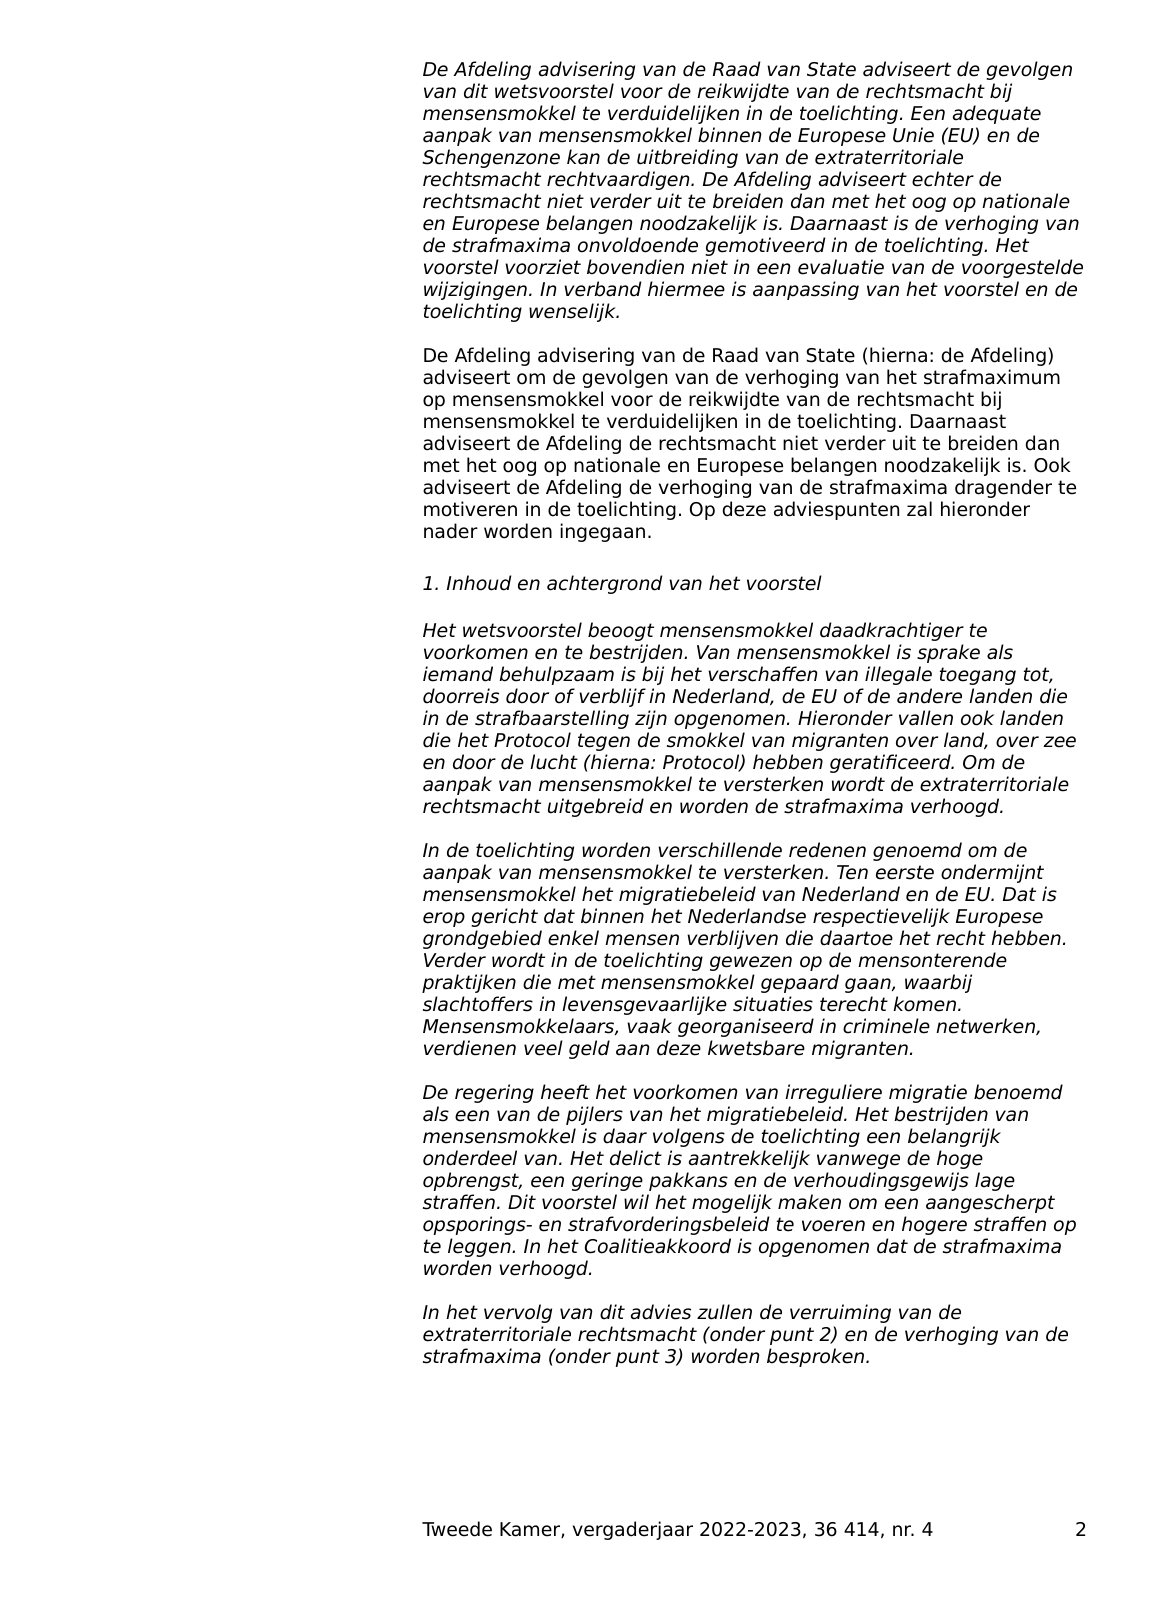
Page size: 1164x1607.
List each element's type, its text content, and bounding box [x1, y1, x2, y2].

text In de toelichting worden verschillende redenen genoemd om de aanpak van mensensmokkel te versterken. Ten eerste ondermijnt mensensmokkel het migratiebeleid van Nederland en de EU. Dat is erop gericht dat binnen het Nederlandse respectievelijk Europese grondgebied enkel mensen verblijven die daartoe het recht hebben. Verder wordt in de toelichting gewezen op de mensonterende praktijken die met mensensmokkel gepaard gaan, waarbij slachtoffers in levensgevaarlijke situaties terecht komen. Mensensmokkelaars, vaak georganiseerd in criminele netwerken, verdienen veel geld aan deze kwetsbare migranten. [422, 840, 1087, 1059]
subtitle 1. Inhoud en achtergrond van het voorstel [422, 573, 1087, 595]
text De regering heeft het voorkomen van irreguliere migratie benoemd als een van de pijlers van het migratiebeleid. Het bestrijden van mensensmokkel is daar volgens de toelichting een belangrijk onderdeel van. Het delict is aantrekkelijk vanwege de hoge opbrengst, een geringe pakkans en de verhoudingsgewijs lage straffen. Dit voorstel wil het mogelijk maken om een aangescherpt opsporings- en strafvorderingsbeleid te voeren en hogere straffen op te leggen. In het Coalitieakkoord is opgenomen dat de strafmaxima worden verhoogd. [422, 1082, 1087, 1279]
text Het wetsvoorstel beoogt mensensmokkel daadkrachtiger te voorkomen en te bestrijden. Van mensensmokkel is sprake als iemand behulpzaam is bij het verschaffen van illegale toegang tot, doorreis door of verblijf in Nederland, de EU of de andere landen die in de strafbaarstelling zijn opgenomen. Hieronder vallen ook landen die het Protocol tegen de smokkel van migranten over land, over zee en door de lucht (hierna: Protocol) hebben geratificeerd. Om de aanpak van mensensmokkel te versterken wordt de extraterritoriale rechtsmacht uitgebreid en worden de strafmaxima verhoogd. [422, 620, 1087, 818]
text De Afdeling advisering van de Raad van State (hierna: de Afdeling) adviseert om de gevolgen van de verhoging van het strafmaximum op mensensmokkel voor de reikwijdte van de rechtsmacht bij mensensmokkel te verduidelijken in de toelichting. Daarnaast adviseert de Afdeling de rechtsmacht niet verder uit te breiden dan met het oog op nationale en Europese belangen noodzakelijk is. Ook adviseert de Afdeling de verhoging van de strafmaxima dragender te motiveren in de toelichting. Op deze adviespunten zal hieronder nader worden ingegaan. [422, 345, 1087, 543]
text De Afdeling advisering van de Raad van State adviseert de gevolgen van dit wetsvoorstel voor de reikwijdte van de rechtsmacht bij mensensmokkel te verduidelijken in de toelichting. Een adequate aanpak van mensensmokkel binnen de Europese Unie (EU) en de Schengenzone kan de uitbreiding van de extraterritoriale rechtsmacht rechtvaardigen. De Afdeling adviseert echter de rechtsmacht niet verder uit te breiden dan met het oog op nationale en Europese belangen noodzakelijk is. Daarnaast is de verhoging van de strafmaxima onvoldoende gemotiveerd in de toelichting. Het voorstel voorziet bovendien niet in een evaluatie van de voorgestelde wijzigingen. In verband hiermee is aanpassing van het voorstel en de toelichting wenselijk. [422, 59, 1087, 323]
text In het vervolg van dit advies zullen de verruiming van de extraterritoriale rechtsmacht (onder punt 2) en de verhoging van de strafmaxima (onder punt 3) worden besproken. [422, 1302, 1087, 1368]
